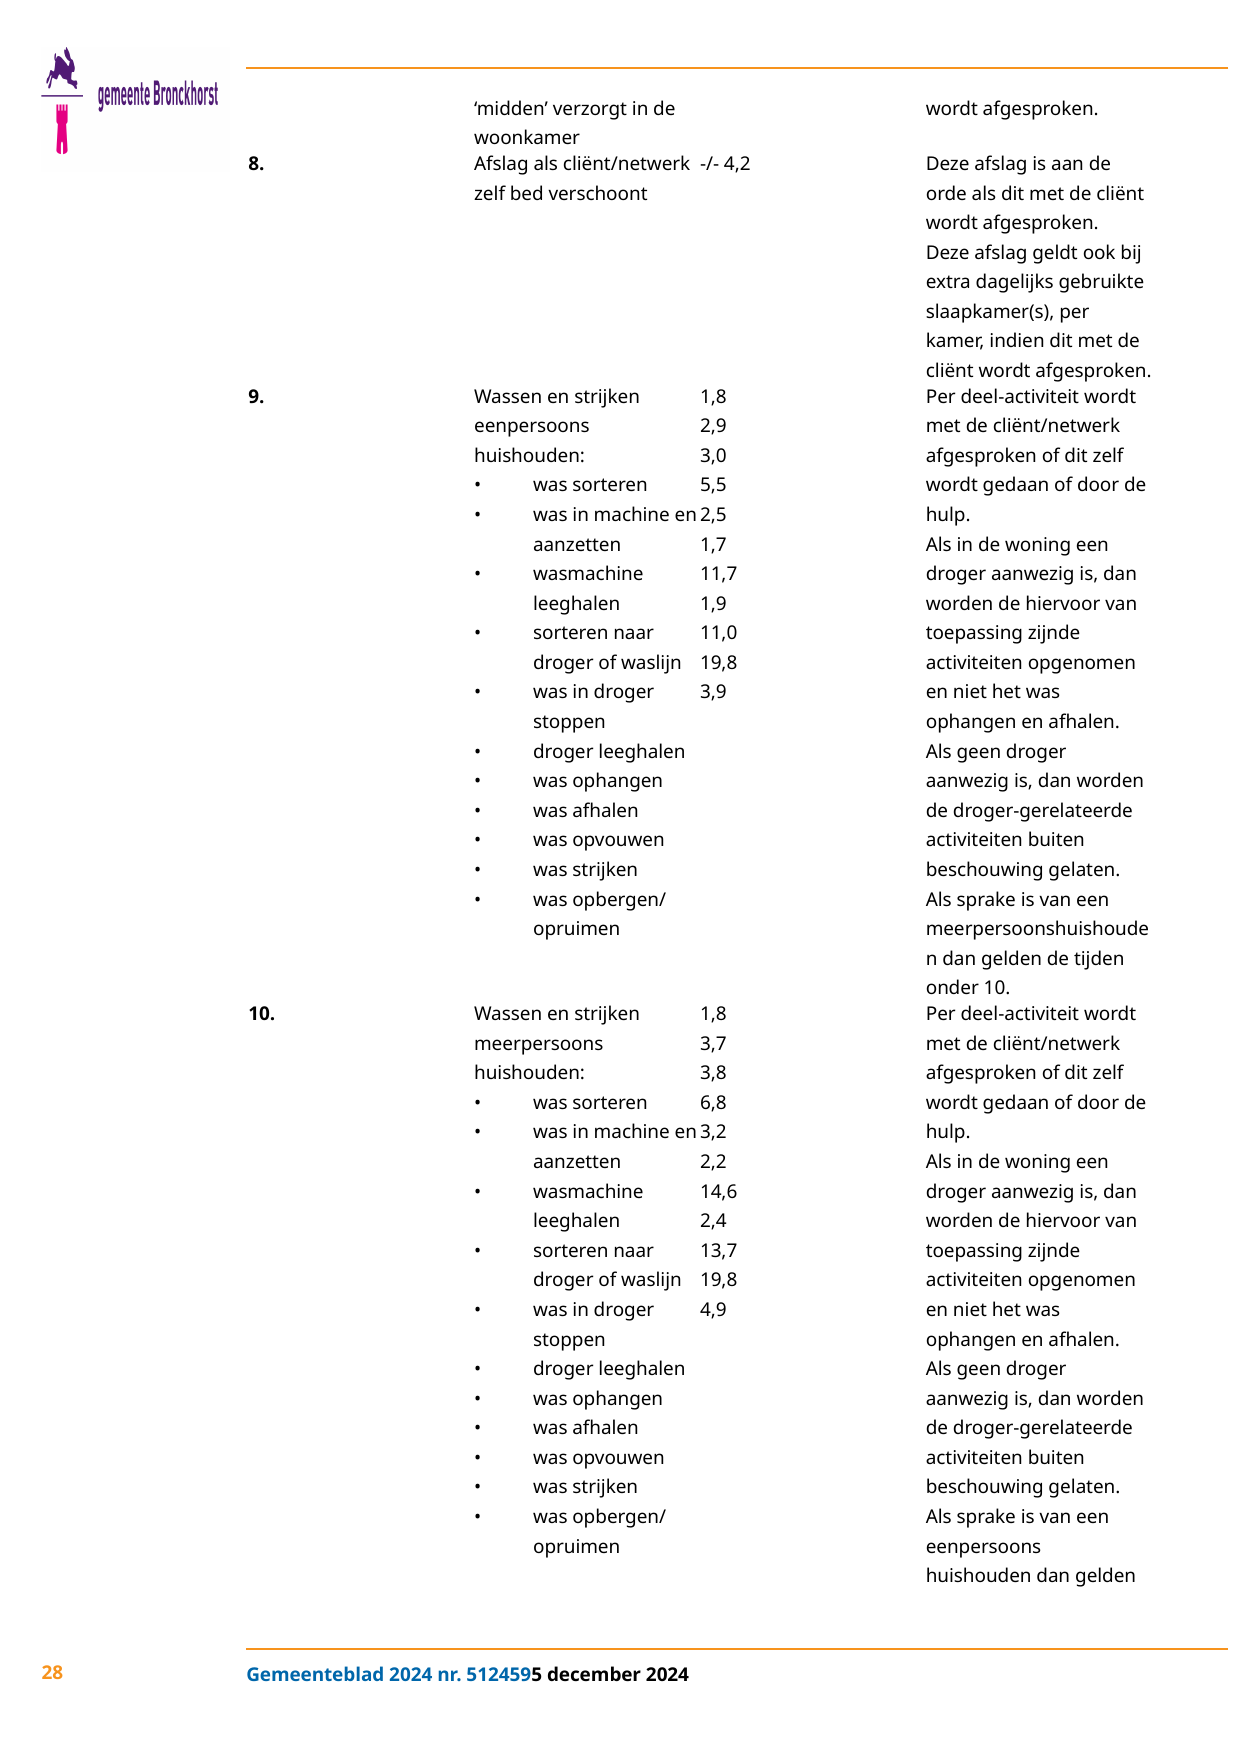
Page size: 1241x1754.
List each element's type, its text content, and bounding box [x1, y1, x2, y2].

table_cell Deze afslag is aan de orde als dit met de cliënt wordt afgesproken. Deze afslag geldt ook bij extra dagelijks gebruikte slaapkamer(s), per kamer, indien dit met de cliënt wordt afgesproken. [926, 150, 1152, 383]
table_cell 1,8 3,7 3,8 6,8 3,2 2,2 14,6 2,4 13,7 19,8 4,9 [700, 1000, 926, 1588]
table_cell 9. [248, 383, 474, 1000]
table_cell Per deel-activiteit wordt met de cliënt/netwerk afgesproken of dit zelf wordt gedaan of door de hulp. Als in de woning een droger aanwezig is, dan worden de hiervoor van toepassing zijnde activiteiten opgenomen en niet het was ophangen en afhalen. Als geen droger aanwezig is, dan worden de droger-gerelateerde activiteiten buiten beschouwing gelaten. Als sprake is van een meerpersoonshuishouden dan gelden de tijden onder 10. [926, 383, 1152, 1000]
table_cell Wassen en strijken meerpersoons huishouden: was sorteren was in machine en aanzetten wasmachine leeghalen sorteren naar droger of waslijn was in droger stoppen droger leeghalen was ophangen was afhalen was opvouwen was strijken was opbergen/ opruimen [474, 1000, 700, 1588]
table_cell ‘midden’ verzorgt in de woonkamer [474, 95, 700, 150]
table_cell wordt afgesproken. [926, 95, 1152, 150]
table_cell Wassen en strijken eenpersoons huishouden: was sorteren was in machine en aanzetten wasmachine leeghalen sorteren naar droger of waslijn was in droger stoppen droger leeghalen was ophangen was afhalen was opvouwen was strijken was opbergen/ opruimen [474, 383, 700, 1000]
table_cell 1,8 2,9 3,0 5,5 2,5 1,7 11,7 1,9 11,0 19,8 3,9 [700, 383, 926, 1000]
table_cell 10. [248, 1000, 474, 1588]
table_cell -/- 4,2 [700, 150, 926, 383]
picture [41, 47, 231, 172]
table_cell 8. [248, 150, 474, 383]
table_cell Afslag als cliënt/netwerk zelf bed verschoont [474, 150, 700, 383]
table_cell [248, 95, 474, 150]
table_cell Per deel-activiteit wordt met de cliënt/netwerk afgesproken of dit zelf wordt gedaan of door de hulp. Als in de woning een droger aanwezig is, dan worden de hiervoor van toepassing zijnde activiteiten opgenomen en niet het was ophangen en afhalen. Als geen droger aanwezig is, dan worden de droger-gerelateerde activiteiten buiten beschouwing gelaten. Als sprake is van een eenpersoons huishouden dan gelden [926, 1000, 1152, 1588]
table_cell [700, 95, 926, 150]
